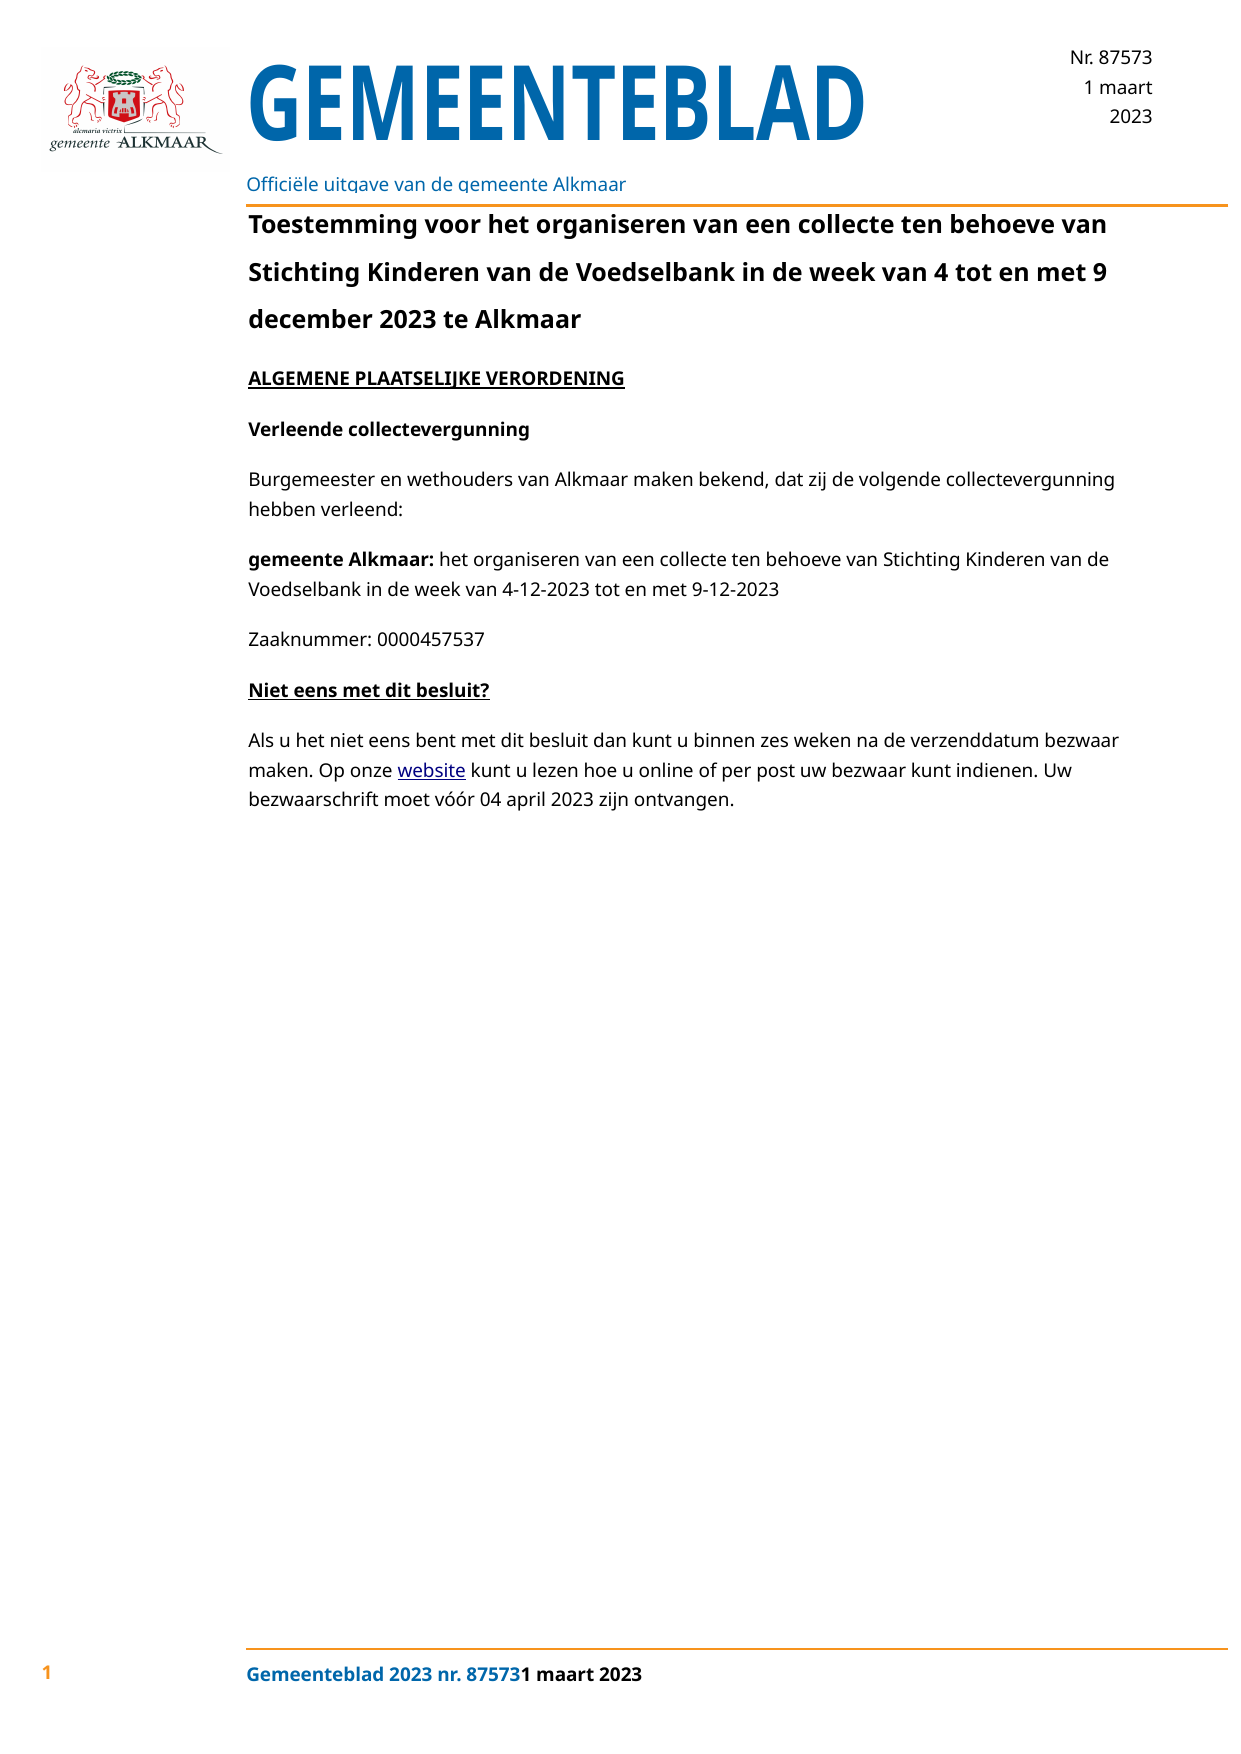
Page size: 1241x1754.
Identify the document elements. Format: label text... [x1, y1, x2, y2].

text Burgemeester en wethouders van Alkmaar maken bekend, dat zij de volgende collectevergunning hebben verleend: [248, 466, 1152, 522]
text Zaaknummer: 0000457537 [248, 626, 1152, 652]
text Toestemming voor het organiseren van een collecte ten behoeve van Stichting Kinderen van de Voedselbank in de week van 4 tot en met 9 december 2023 te Alkmaar [248, 207, 1152, 336]
text ALGEMENE PLAATSELIJKE VERORDENING [248, 366, 1152, 391]
picture [41, 47, 231, 172]
text Als u het niet eens bent met dit besluit dan kunt u binnen zes weken na de verzenddatum bezwaar maken. Op onze website kunt u lezen hoe u online of per post uw bezwaar kunt indienen. Uw bezwaarschrift moet vóór 04 april 2023 zijn ontvangen. [248, 727, 1152, 812]
text gemeente Alkmaar: het organiseren van een collecte ten behoeve van Stichting Kinderen van de Voedselbank in de week van 4-12-2023 tot en met 9-12-2023 [248, 546, 1152, 602]
text Verleende collectevergunning [248, 416, 1152, 442]
text Niet eens met dit besluit? [248, 677, 1152, 702]
